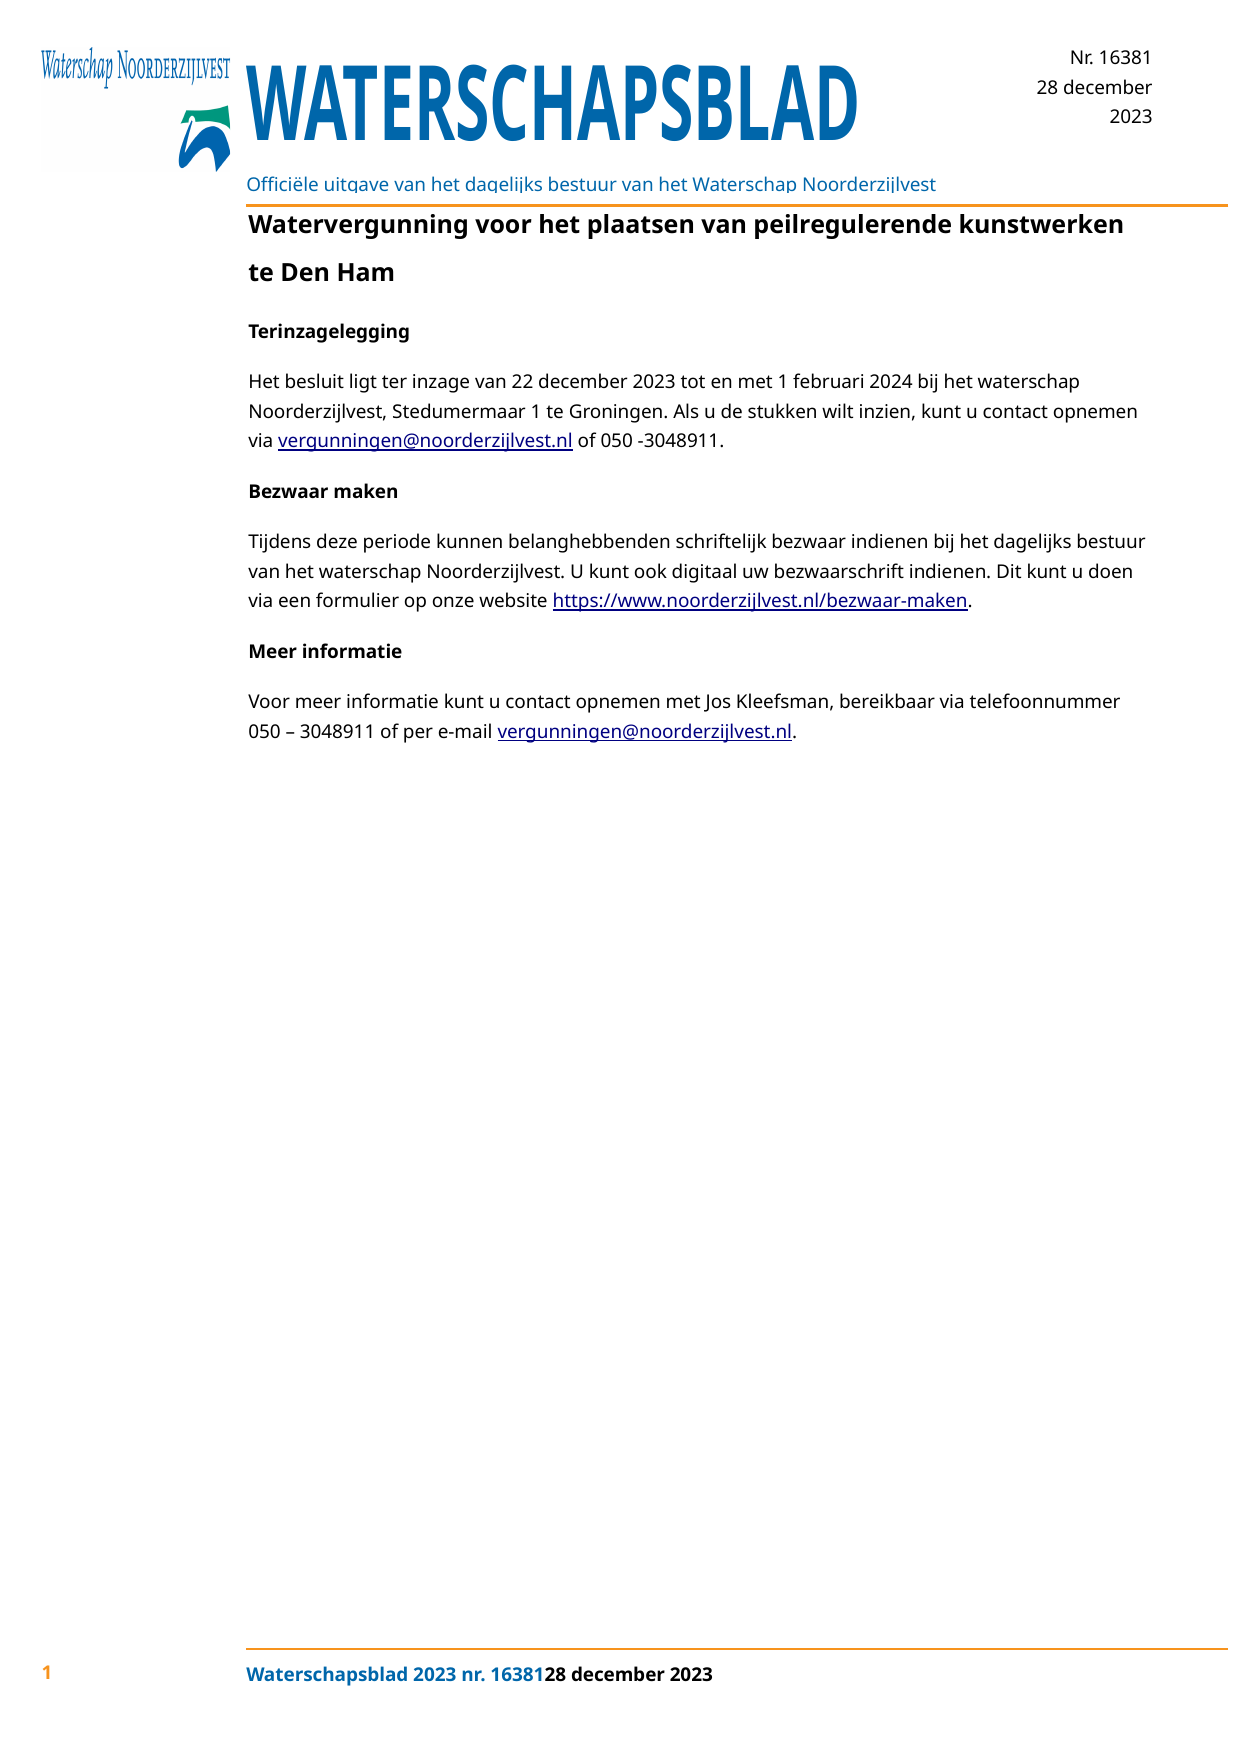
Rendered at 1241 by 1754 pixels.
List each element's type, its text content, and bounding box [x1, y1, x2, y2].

text Tijdens deze periode kunnen belanghebbenden schriftelijk bezwaar indienen bij het dagelijks bestuur van het waterschap Noorderzijlvest. U kunt ook digitaal uw bezwaarschrift indienen. Dit kunt u doen via een formulier op onze website https://www.noorderzijlvest.nl/bezwaar-maken. [248, 528, 1152, 613]
text Bezwaar maken [248, 478, 1152, 504]
text Watervergunning voor het plaatsen van peilregulerende kunstwerken te Den Ham [248, 207, 1152, 288]
text Voor meer informatie kunt u contact opnemen met Jos Kleefsman, bereikbaar via telefoonnummer 050 – 3048911 of per e-mail vergunningen@noorderzijlvest.nl. [248, 688, 1152, 744]
text Terinzagelegging [248, 318, 1152, 344]
text Het besluit ligt ter inzage van 22 december 2023 tot en met 1 februari 2024 bij het waterschap Noorderzijlvest, Stedumermaar 1 te Groningen. Als u de stukken wilt inzien, kunt u contact opnemen via vergunningen@noorderzijlvest.nl of 050 -3048911. [248, 368, 1152, 453]
picture [41, 47, 231, 172]
text Meer informatie [248, 638, 1152, 664]
